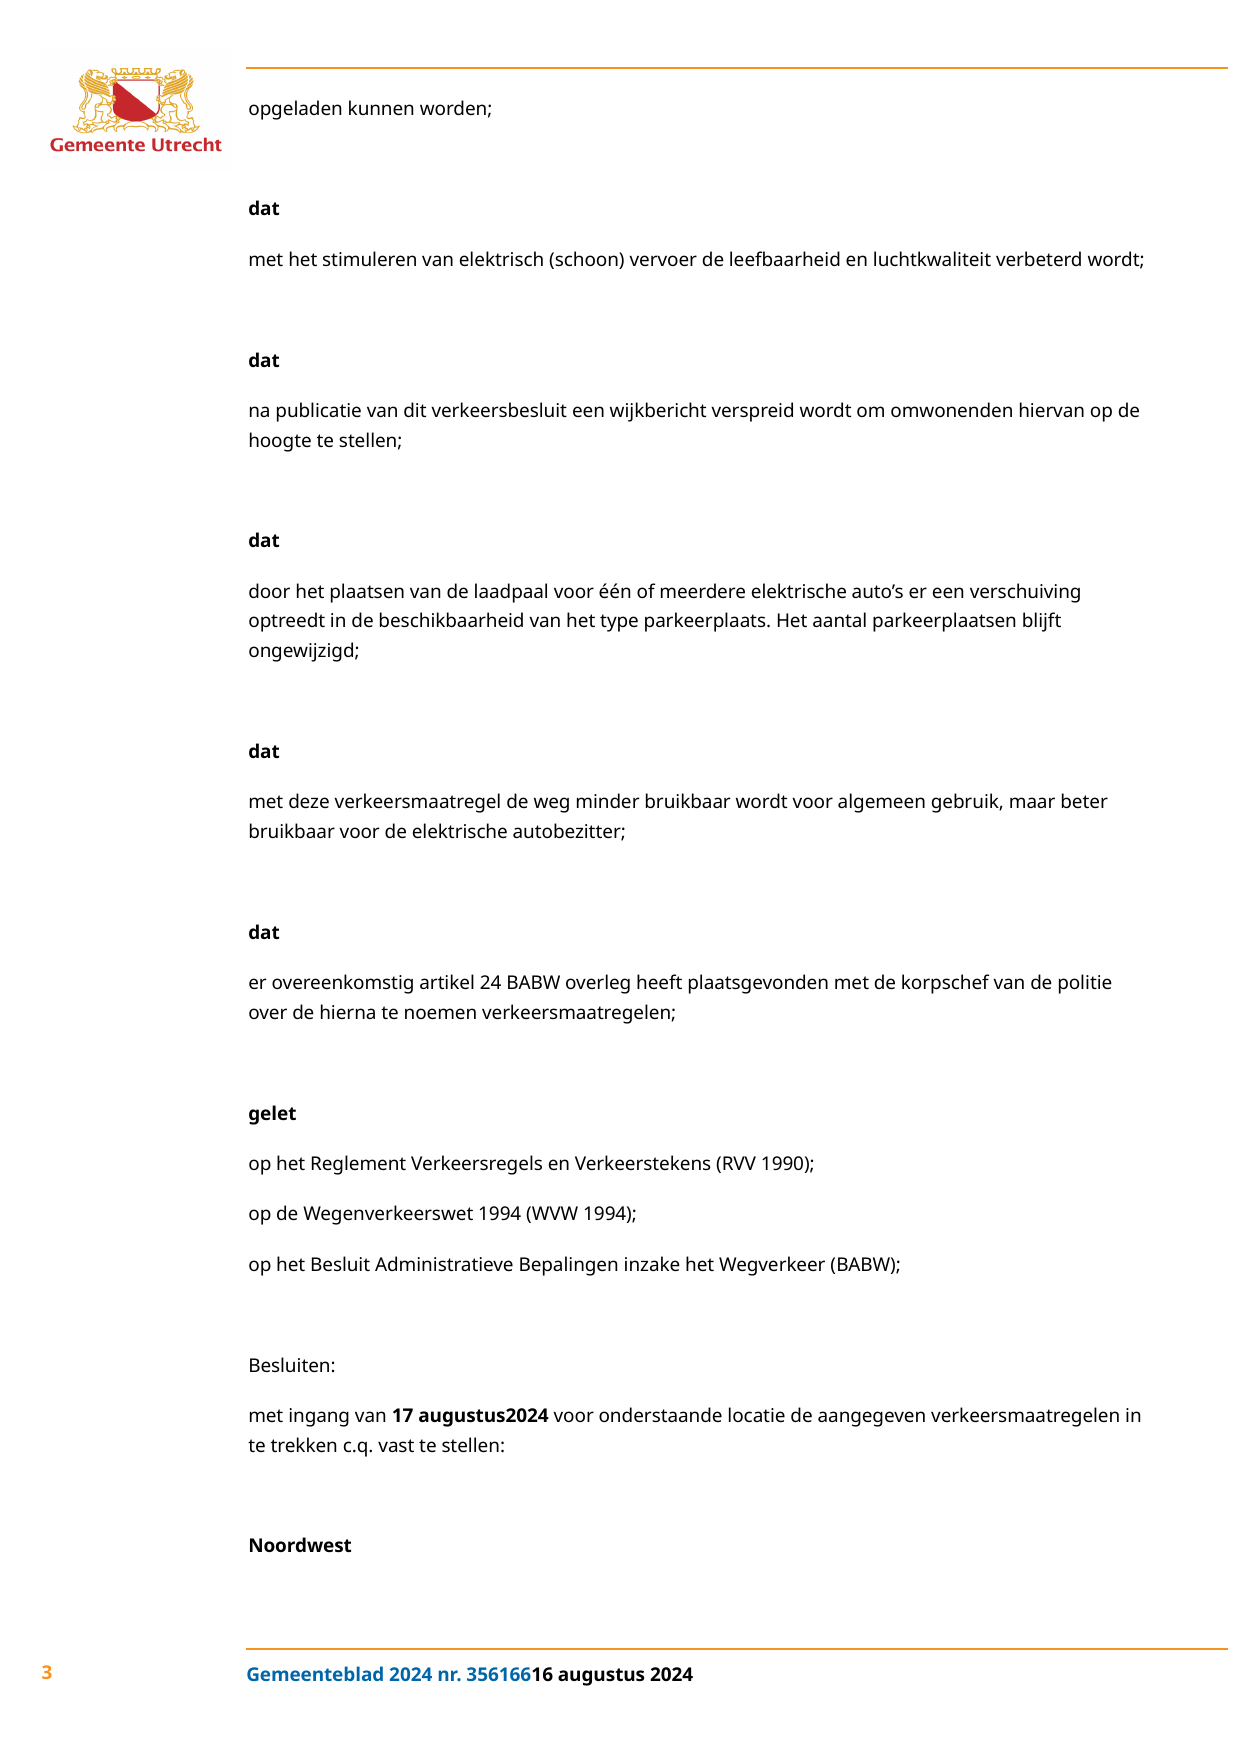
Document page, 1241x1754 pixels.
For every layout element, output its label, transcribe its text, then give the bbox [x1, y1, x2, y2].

text opgeladen kunnen worden; [248, 95, 1152, 121]
text met deze verkeersmaatregel de weg minder bruikbaar wordt voor algemeen gebruik, maar beter bruikbaar voor de elektrische autobezitter; [248, 788, 1152, 844]
text dat [248, 919, 1152, 945]
text na publicatie van dit verkeersbesluit een wijkbericht verspreid wordt om omwonenden hiervan op de hoogte te stellen; [248, 397, 1152, 453]
text Noordwest [248, 1533, 1152, 1558]
text dat [248, 738, 1152, 764]
text dat [248, 196, 1152, 221]
text op de Wegenverkeerswet 1994 (WVW 1994); [248, 1201, 1152, 1226]
text op het Besluit Administratieve Bepalingen inzake het Wegverkeer (BABW); [248, 1251, 1152, 1277]
text met ingang van 17 augustus2024 voor onderstaande locatie de aangegeven verkeersmaatregelen in te trekken c.q. vast te stellen: [248, 1402, 1152, 1458]
text dat [248, 347, 1152, 373]
text gelet [248, 1100, 1152, 1126]
text Besluiten: [248, 1352, 1152, 1378]
picture [41, 47, 231, 172]
text door het plaatsen van de laadpaal voor één of meerdere elektrische auto’s er een verschuiving optreedt in de beschikbaarheid van het type parkeerplaats. Het aantal parkeerplaatsen blijft ongewijzigd; [248, 578, 1152, 663]
text met het stimuleren van elektrisch (schoon) vervoer de leefbaarheid en luchtkwaliteit verbeterd wordt; [248, 246, 1152, 272]
text op het Reglement Verkeersregels en Verkeerstekens (RVV 1990); [248, 1150, 1152, 1176]
text er overeenkomstig artikel 24 BABW overleg heeft plaatsgevonden met de korpschef van de politie over de hierna te noemen verkeersmaatregelen; [248, 969, 1152, 1025]
text dat [248, 528, 1152, 553]
